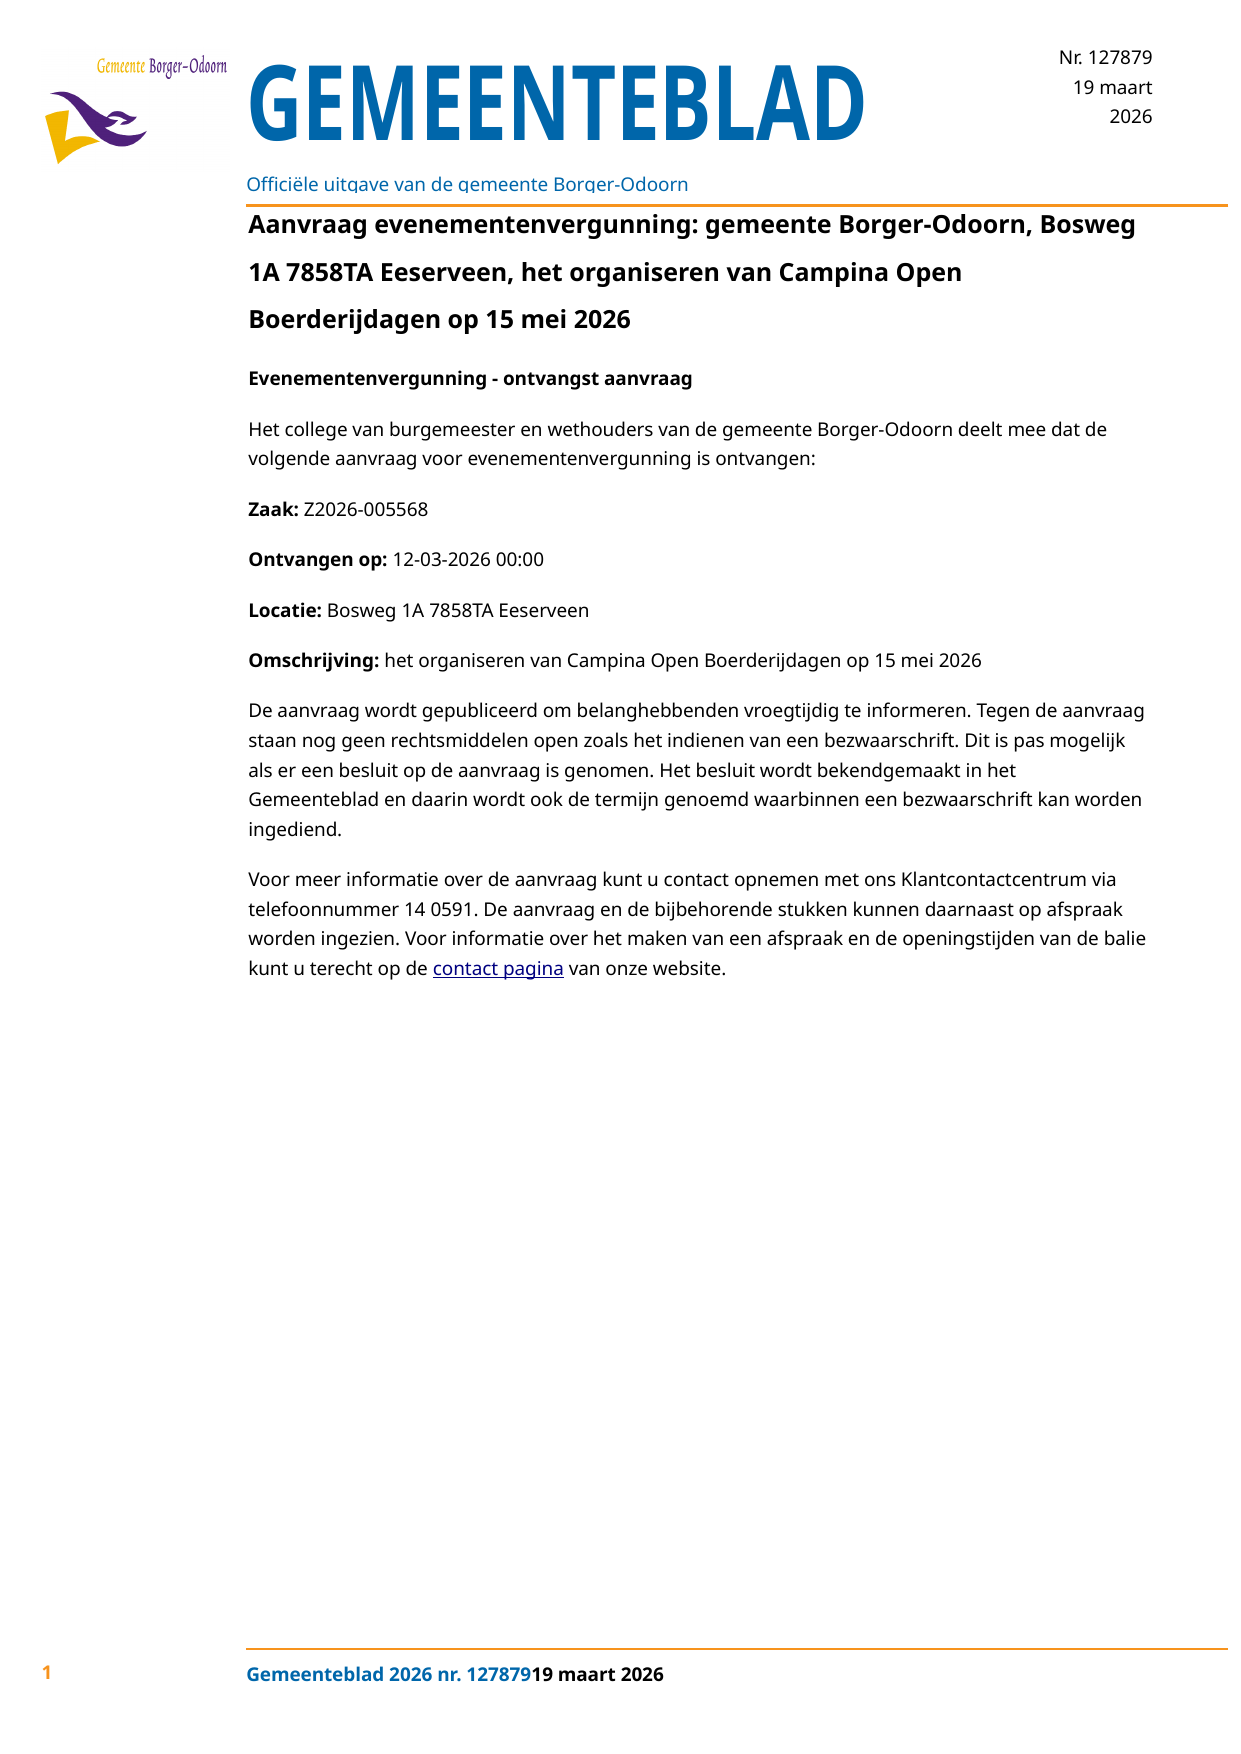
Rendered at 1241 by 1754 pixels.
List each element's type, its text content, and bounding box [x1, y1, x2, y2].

picture [41, 47, 231, 172]
text Ontvangen op: 12-03-2026 00:00 [248, 546, 1152, 572]
text Evenementenvergunning - ontvangst aanvraag [248, 366, 1152, 391]
text Zaak: Z2026-005568 [248, 496, 1152, 522]
text Het college van burgemeester en wethouders van de gemeente Borger-Odoorn deelt mee dat de volgende aanvraag voor evenementenvergunning is ontvangen: [248, 416, 1152, 471]
text De aanvraag wordt gepubliceerd om belanghebbenden vroegtijdig te informeren. Tegen de aanvraag staan nog geen rechtsmiddelen open zoals het indienen van een bezwaarschrift. Dit is pas mogelijk als er een besluit op de aanvraag is genomen. Het besluit wordt bekendgemaakt in het Gemeenteblad en daarin wordt ook de termijn genoemd waarbinnen een bezwaarschrift kan worden ingediend. [248, 698, 1152, 842]
text Locatie: Bosweg 1A 7858TA Eeserveen [248, 597, 1152, 622]
text Aanvraag evenementenvergunning: gemeente Borger-Odoorn, Bosweg 1A 7858TA Eeserveen, het organiseren van Campina Open Boerderijdagen op 15 mei 2026 [248, 207, 1152, 336]
text Voor meer informatie over de aanvraag kunt u contact opnemen met ons Klantcontactcentrum via telefoonnummer 14 0591. De aanvraag en de bijbehorende stukken kunnen daarnaast op afspraak worden ingezien. Voor informatie over het maken van een afspraak en de openingstijden van de balie kunt u terecht op de contact pagina van onze website. [248, 866, 1152, 981]
text Omschrijving: het organiseren van Campina Open Boerderijdagen op 15 mei 2026 [248, 647, 1152, 673]
